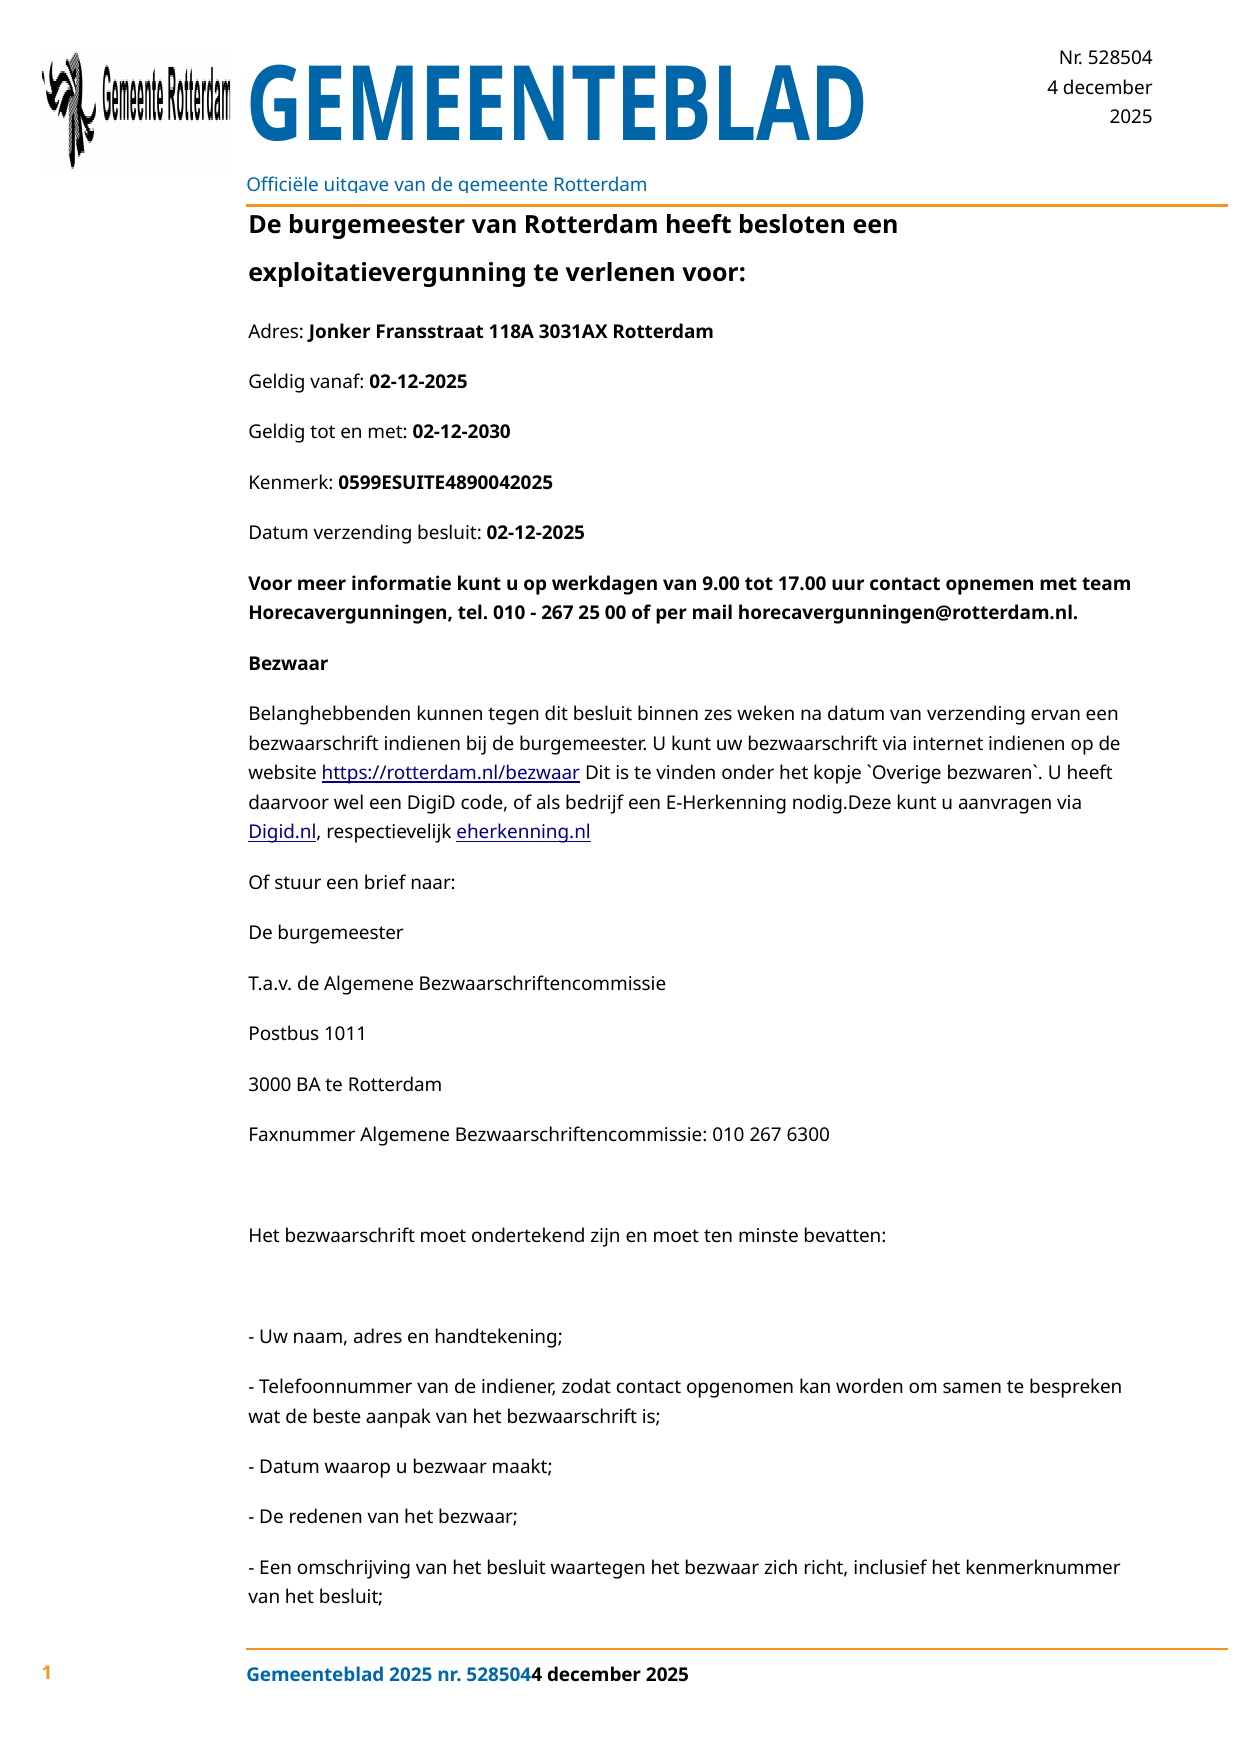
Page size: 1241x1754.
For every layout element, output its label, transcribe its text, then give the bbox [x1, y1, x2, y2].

text Faxnummer Algemene Bezwaarschriftencommissie: 010 267 6300 [248, 1121, 1152, 1147]
text - Datum waarop u bezwaar maakt; [248, 1453, 1152, 1479]
text Geldig vanaf: 02-12-2025 [248, 368, 1152, 394]
text Belanghebbenden kunnen tegen dit besluit binnen zes weken na datum van verzending ervan een bezwaarschrift indienen bij de burgemeester. U kunt uw bezwaarschrift via internet indienen op de website https://rotterdam.nl/bezwaar Dit is te vinden onder het kopje `Overige bezwaren`. U heeft daarvoor wel een DigiD code, of als bedrijf een E-Herkenning nodig.Deze kunt u aanvragen via Digid.nl, respectievelijk eherkenning.nl [248, 700, 1152, 844]
text Postbus 1011 [248, 1020, 1152, 1046]
text Het bezwaarschrift moet ondertekend zijn en moet ten minste bevatten: [248, 1222, 1152, 1248]
text - Uw naam, adres en handtekening; [248, 1323, 1152, 1349]
text Voor meer informatie kunt u op werkdagen van 9.00 tot 17.00 uur contact opnemen met team Horecavergunningen, tel. 010 - 267 25 00 of per mail horecavergunningen@rotterdam.nl. [248, 570, 1152, 625]
text Datum verzending besluit: 02-12-2025 [248, 519, 1152, 545]
text Kenmerk: 0599ESUITE4890042025 [248, 469, 1152, 495]
text De burgemeester van Rotterdam heeft besloten een exploitatievergunning te verlenen voor: [248, 207, 1152, 288]
text - De redenen van het bezwaar; [248, 1504, 1152, 1529]
text Geldig tot en met: 02-12-2030 [248, 419, 1152, 444]
text Of stuur een brief naar: [248, 869, 1152, 895]
picture [41, 47, 231, 172]
text De burgemeester [248, 919, 1152, 945]
text - Telefoonnummer van de indiener, zodat contact opgenomen kan worden om samen te bespreken wat de beste aanpak van het bezwaarschrift is; [248, 1373, 1152, 1429]
text Bezwaar [248, 650, 1152, 676]
text 3000 BA te Rotterdam [248, 1071, 1152, 1097]
text T.a.v. de Algemene Bezwaarschriftencommissie [248, 970, 1152, 996]
text Adres: Jonker Fransstraat 118A 3031AX Rotterdam [248, 318, 1152, 344]
text - Een omschrijving van het besluit waartegen het bezwaar zich richt, inclusief het kenmerknummer van het besluit; [248, 1554, 1152, 1609]
